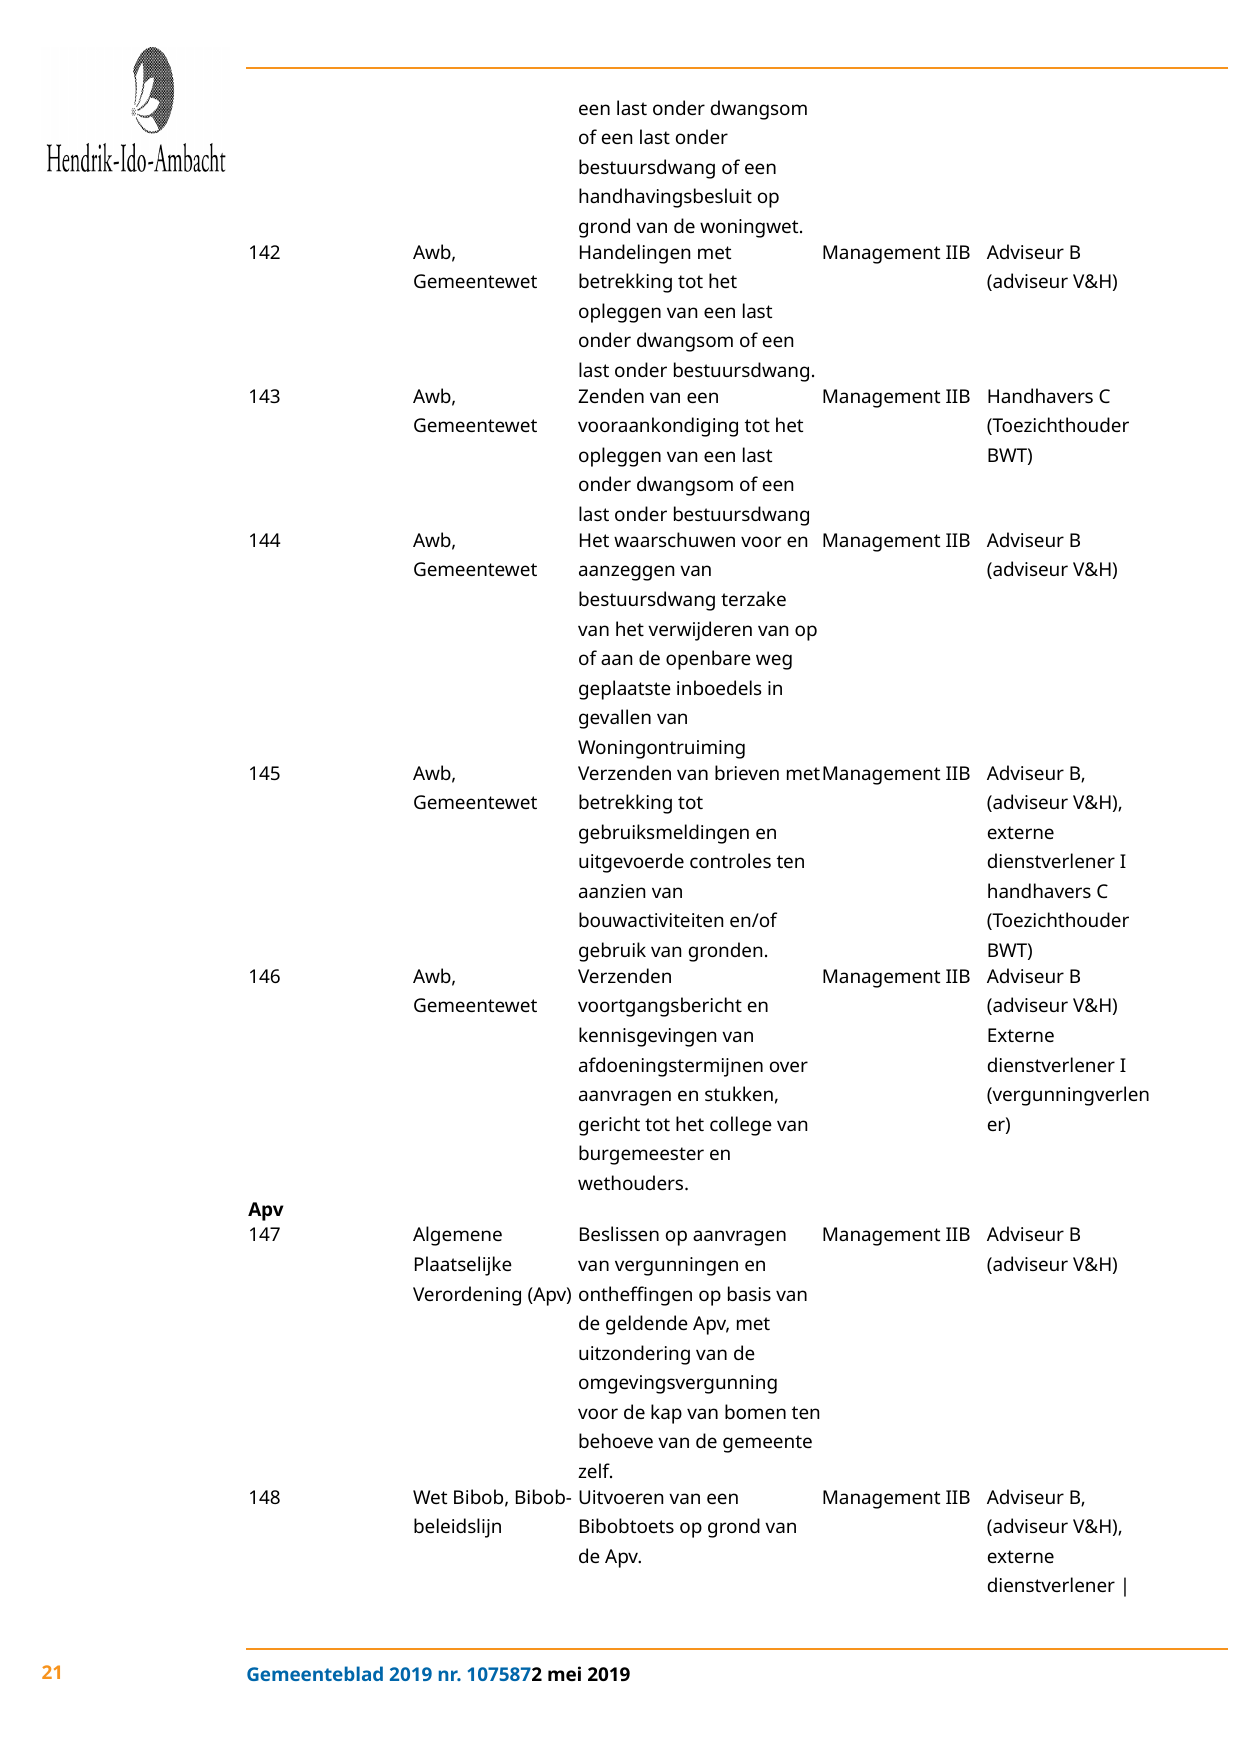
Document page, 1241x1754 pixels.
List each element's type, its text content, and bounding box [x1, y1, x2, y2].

table_cell Management IIB [822, 1222, 987, 1484]
table_cell Awb, Gemeentewet [413, 963, 578, 1196]
table_cell Management IIB [822, 1484, 987, 1598]
table_cell 143 [248, 383, 413, 527]
table_cell [987, 95, 1152, 239]
table_cell Handelingen met betrekking tot het opleggen van een last onder dwangsom of een last onder bestuursdwang. [578, 239, 822, 383]
table_cell Management IIB [822, 963, 987, 1196]
table_cell Adviseur B (adviseur V&H) [987, 527, 1152, 760]
picture [41, 47, 231, 172]
table_cell Management IIB [822, 760, 987, 963]
table_cell een last onder dwangsom of een last onder bestuursdwang of een handhavingsbesluit op grond van de woningwet. [578, 95, 822, 239]
table_cell Management IIB [822, 383, 987, 527]
table_cell Awb, Gemeentewet [413, 239, 578, 383]
table_cell [413, 95, 578, 239]
table_cell Adviseur B, (adviseur V&H), externe dienstverlener I handhavers C (Toezichthouder BWT) [987, 760, 1152, 963]
table_cell 142 [248, 239, 413, 383]
table_cell 148 [248, 1484, 413, 1598]
table_cell Awb, Gemeentewet [413, 383, 578, 527]
table_cell Beslissen op aanvragen van vergunningen en ontheffingen op basis van de geldende Apv, met uitzondering van de omgevingsvergunning voor de kap van bomen ten behoeve van de gemeente zelf. [578, 1222, 822, 1484]
table_cell 147 [248, 1222, 413, 1484]
table_cell Adviseur B (adviseur V&H) [987, 239, 1152, 383]
table_cell Adviseur B (adviseur V&H) [987, 1222, 1152, 1484]
table_cell Algemene Plaatselijke Verordening (Apv) [413, 1222, 578, 1484]
table_cell Awb, Gemeentewet [413, 527, 578, 760]
table_cell Verzenden van brieven met betrekking tot gebruiksmeldingen en uitgevoerde controles ten aanzien van bouwactiviteiten en/of gebruik van gronden. [578, 760, 822, 963]
table_cell Awb, Gemeentewet [413, 760, 578, 963]
table_cell [822, 95, 987, 239]
table_cell Verzenden voortgangsbericht en kennisgevingen van afdoeningstermijnen over aanvragen en stukken, gericht tot het college van burgemeester en wethouders. [578, 963, 822, 1196]
table_cell Zenden van een vooraankondiging tot het opleggen van een last onder dwangsom of een last onder bestuursdwang [578, 383, 822, 527]
table_cell Het waarschuwen voor en aanzeggen van bestuursdwang terzake van het verwijderen van op of aan de openbare weg geplaatste inboedels in gevallen van Woningontruiming [578, 527, 822, 760]
table_cell Apv [248, 1196, 1152, 1222]
table_cell 144 [248, 527, 413, 760]
table_cell Handhavers C (Toezichthouder BWT) [987, 383, 1152, 527]
table_cell Management IIB [822, 239, 987, 383]
table_cell Wet Bibob, Bibob-beleidslijn [413, 1484, 578, 1598]
table_cell 146 [248, 963, 413, 1196]
table_cell Management IIB [822, 527, 987, 760]
table_cell 145 [248, 760, 413, 963]
table_cell [248, 95, 413, 239]
table_cell Adviseur B (adviseur V&H) Externe dienstverlener I (vergunningverlener) [987, 963, 1152, 1196]
table_cell Uitvoeren van een Bibobtoets op grond van de Apv. [578, 1484, 822, 1598]
table_cell Adviseur B, (adviseur V&H), externe dienstverlener | [987, 1484, 1152, 1598]
